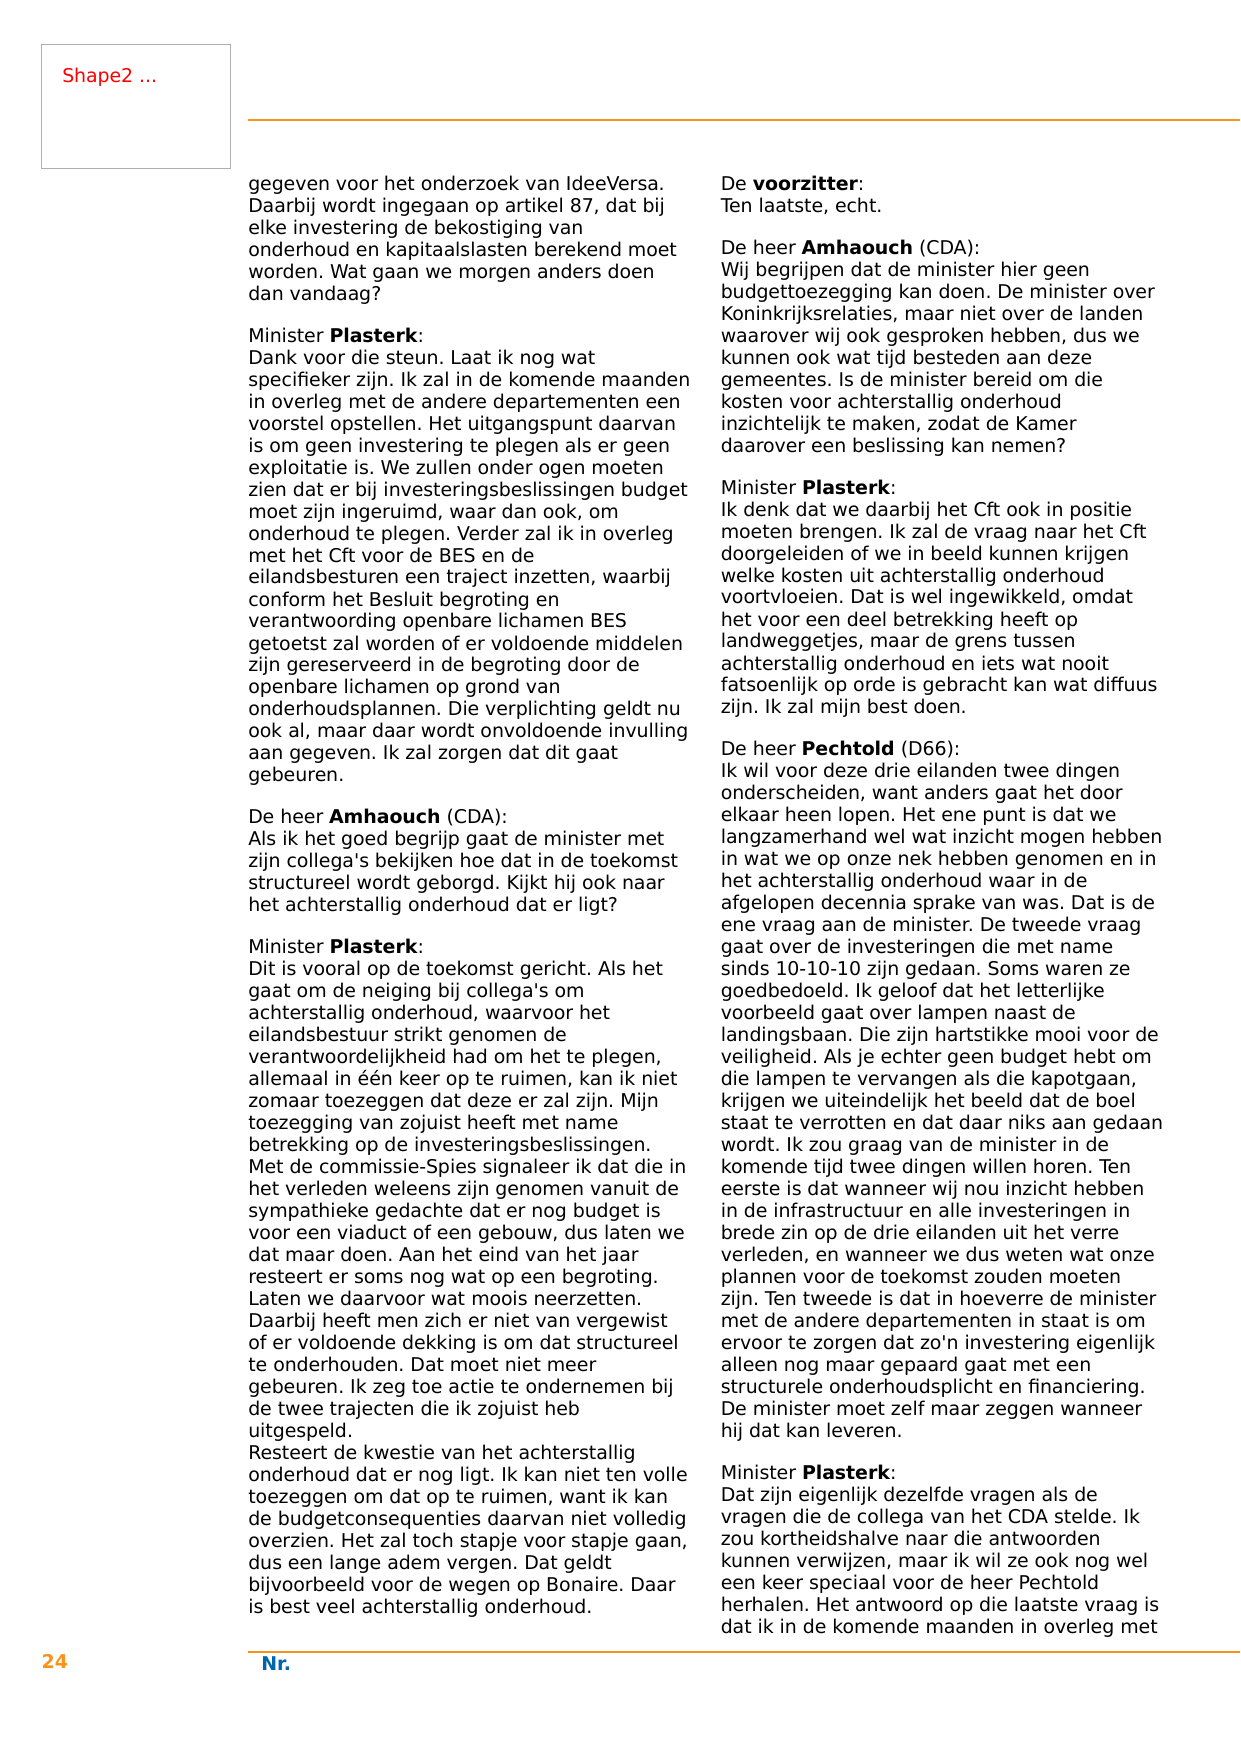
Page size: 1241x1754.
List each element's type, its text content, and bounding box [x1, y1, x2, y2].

text De voorzitter: [721, 173, 1163, 195]
text Ik wil voor deze drie eilanden twee dingen onderscheiden, want anders gaat het door elkaar heen lopen. Het ene punt is dat we langzamerhand wel wat inzicht mogen hebben in wat we op onze nek hebben genomen en in het achterstallig onderhoud waar in de afgelopen decennia sprake van was. Dat is de ene vraag aan de minister. De tweede vraag gaat over de investeringen die met name sinds 10-10-10 zijn gedaan. Soms waren ze goedbedoeld. Ik geloof dat het letterlijke voorbeeld gaat over lampen naast de landingsbaan. Die zijn hartstikke mooi voor de veiligheid. Als je echter geen budget hebt om die lampen te vervangen als die kapotgaan, krijgen we uiteindelijk het beeld dat de boel staat te verrotten en dat daar niks aan gedaan wordt. Ik zou graag van de minister in de komende tijd twee dingen willen horen. Ten eerste is dat wanneer wij nou inzicht hebben in de infrastructuur en alle investeringen in brede zin op de drie eilanden uit het verre verleden, en wanneer we dus weten wat onze plannen voor de toekomst zouden moeten zijn. Ten tweede is dat in hoeverre de minister met de andere departementen in staat is om ervoor te zorgen dat zo'n investering eigenlijk alleen nog maar gepaard gaat met een structurele onderhoudsplicht en financiering. De minister moet zelf maar zeggen wanneer hij dat kan leveren. [721, 760, 1163, 1442]
text De heer Amhaouch (CDA): [721, 237, 1163, 259]
text Ik denk dat we daarbij het Cft ook in positie moeten brengen. Ik zal de vraag naar het Cft doorgeleiden of we in beeld kunnen krijgen welke kosten uit achterstallig onderhoud voortvloeien. Dat is wel ingewikkeld, omdat het voor een deel betrekking heeft op landweggetjes, maar de grens tussen achterstallig onderhoud en iets wat nooit fatsoenlijk op orde is gebracht kan wat diffuus zijn. Ik zal mijn best doen. [721, 498, 1163, 718]
text Resteert de kwestie van het achterstallig onderhoud dat er nog ligt. Ik kan niet ten volle toezeggen om dat op te ruimen, want ik kan de budgetconsequenties daarvan niet volledig overzien. Het zal toch stapje voor stapje gaan, dus een lange adem vergen. Dat geldt bijvoorbeeld voor de wegen op Bonaire. Daar is best veel achterstallig onderhoud. [248, 1442, 691, 1617]
text Dank voor die steun. Laat ik nog wat specifieker zijn. Ik zal in de komende maanden in overleg met de andere departementen een voorstel opstellen. Het uitgangspunt daarvan is om geen investering te plegen als er geen exploitatie is. We zullen onder ogen moeten zien dat er bij investeringsbeslissingen budget moet zijn ingeruimd, waar dan ook, om onderhoud te plegen. Verder zal ik in overleg met het Cft voor de BES en de eilandsbesturen een traject inzetten, waarbij conform het Besluit begroting en verantwoording openbare lichamen BES getoetst zal worden of er voldoende middelen zijn gereserveerd in de begroting door de openbare lichamen op grond van onderhoudsplannen. Die verplichting geldt nu ook al, maar daar wordt onvoldoende invulling aan gegeven. Ik zal zorgen dat dit gaat gebeuren. [248, 347, 691, 786]
text Wij begrijpen dat de minister hier geen budgettoezegging kan doen. De minister over Koninkrijksrelaties, maar niet over de landen waarover wij ook gesproken hebben, dus we kunnen ook wat tijd besteden aan deze gemeentes. Is de minister bereid om die kosten voor achterstallig onderhoud inzichtelijk te maken, zodat de Kamer daarover een beslissing kan nemen? [721, 259, 1163, 457]
text De heer Pechtold (D66): [721, 738, 1163, 760]
text gegeven voor het onderzoek van IdeeVersa. Daarbij wordt ingegaan op artikel 87, dat bij elke investering de bekostiging van onderhoud en kapitaalslasten berekend moet worden. Wat gaan we morgen anders doen dan vandaag? [248, 173, 691, 305]
text Minister Plasterk: [721, 1462, 1163, 1484]
text De heer Amhaouch (CDA): [248, 806, 691, 828]
text Minister Plasterk: [721, 477, 1163, 498]
text Als ik het goed begrijp gaat de minister met zijn collega's bekijken hoe dat in de toekomst structureel wordt geborgd. Kijkt hij ook naar het achterstallig onderhoud dat er ligt? [248, 828, 691, 916]
text Minister Plasterk: [248, 936, 691, 958]
text Minister Plasterk: [248, 325, 691, 347]
text Ten laatste, echt. [721, 195, 1163, 217]
text Dat zijn eigenlijk dezelfde vragen als de vragen die de collega van het CDA stelde. Ik zou kortheidshalve naar die antwoorden kunnen verwijzen, maar ik wil ze ook nog wel een keer speciaal voor de heer Pechtold herhalen. Het antwoord op die laatste vraag is dat ik in de komende maanden in overleg met [721, 1484, 1163, 1637]
text Dit is vooral op de toekomst gericht. Als het gaat om de neiging bij collega's om achterstallig onderhoud, waarvoor het eilandsbestuur strikt genomen de verantwoordelijkheid had om het te plegen, allemaal in één keer op te ruimen, kan ik niet zomaar toezeggen dat deze er zal zijn. Mijn toezegging van zojuist heeft met name betrekking op de investeringsbeslissingen. Met de commissie-Spies signaleer ik dat die in het verleden weleens zijn genomen vanuit de sympathieke gedachte dat er nog budget is voor een viaduct of een gebouw, dus laten we dat maar doen. Aan het eind van het jaar resteert er soms nog wat op een begroting. Laten we daarvoor wat moois neerzetten. Daarbij heeft men zich er niet van vergewist of er voldoende dekking is om dat structureel te onderhouden. Dat moet niet meer gebeuren. Ik zeg toe actie te ondernemen bij de twee trajecten die ik zojuist heb uitgespeld. [248, 958, 691, 1442]
